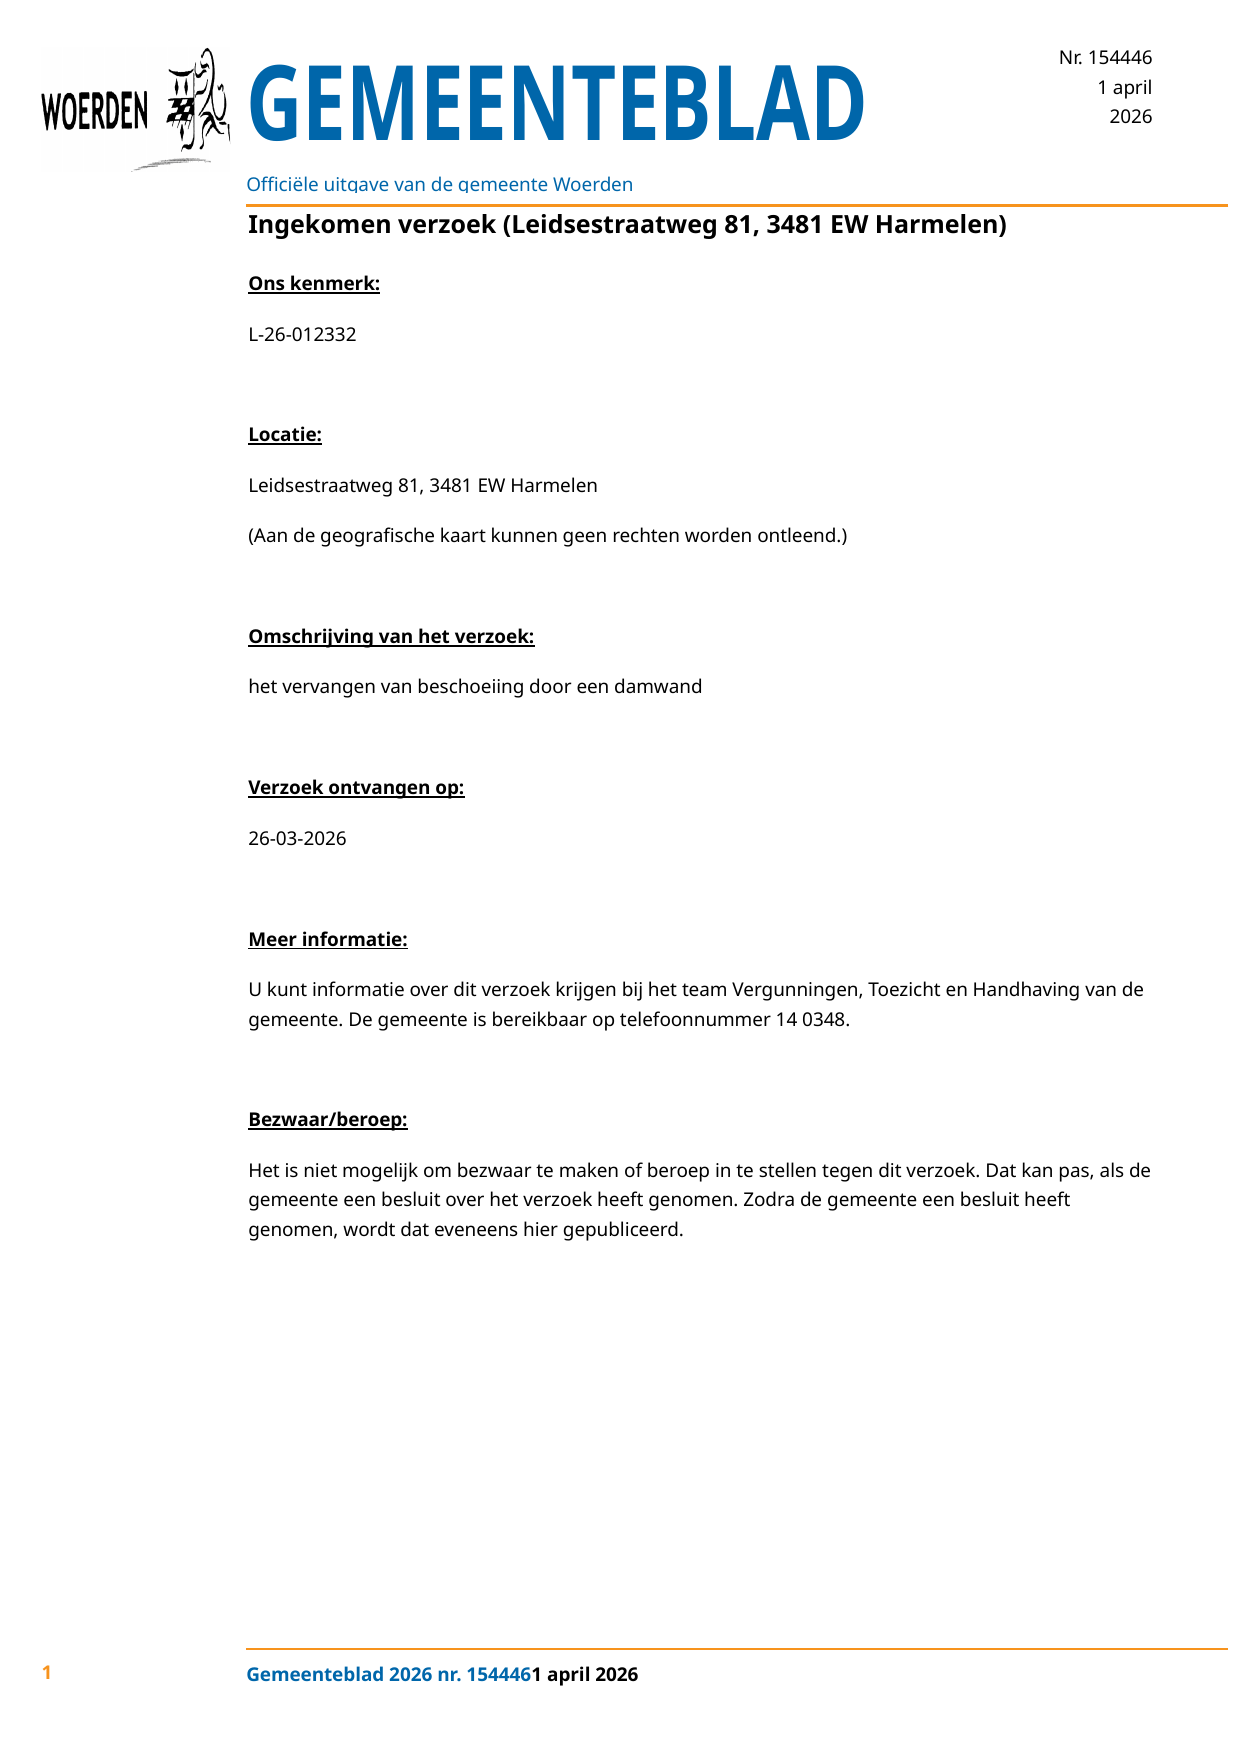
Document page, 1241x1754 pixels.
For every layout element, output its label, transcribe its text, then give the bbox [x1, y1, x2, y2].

text L-26-012332 [248, 321, 1152, 346]
text Het is niet mogelijk om bezwaar te maken of beroep in te stellen tegen dit verzoek. Dat kan pas, als de gemeente een besluit over het verzoek heeft genomen. Zodra de gemeente een besluit heeft genomen, wordt dat eveneens hier gepubliceerd. [248, 1157, 1152, 1242]
text Meer informatie: [248, 926, 1152, 951]
text Leidsestraatweg 81, 3481 EW Harmelen [248, 472, 1152, 498]
text Ingekomen verzoek (Leidsestraatweg 81, 3481 EW Harmelen) [248, 207, 1152, 241]
text U kunt informatie over dit verzoek krijgen bij het team Vergunningen, Toezicht en Handhaving van de gemeente. De gemeente is bereikbaar op telefoonnummer 14 0348. [248, 976, 1152, 1031]
text (Aan de geografische kaart kunnen geen rechten worden ontleend.) [248, 522, 1152, 548]
picture [41, 47, 231, 172]
text Locatie: [248, 422, 1152, 447]
text Omschrijving van het verzoek: [248, 623, 1152, 649]
text Verzoek ontvangen op: [248, 774, 1152, 800]
text het vervangen van beschoeiing door een damwand [248, 674, 1152, 699]
text 26-03-2026 [248, 825, 1152, 851]
text Bezwaar/beroep: [248, 1107, 1152, 1132]
text Ons kenmerk: [248, 270, 1152, 296]
